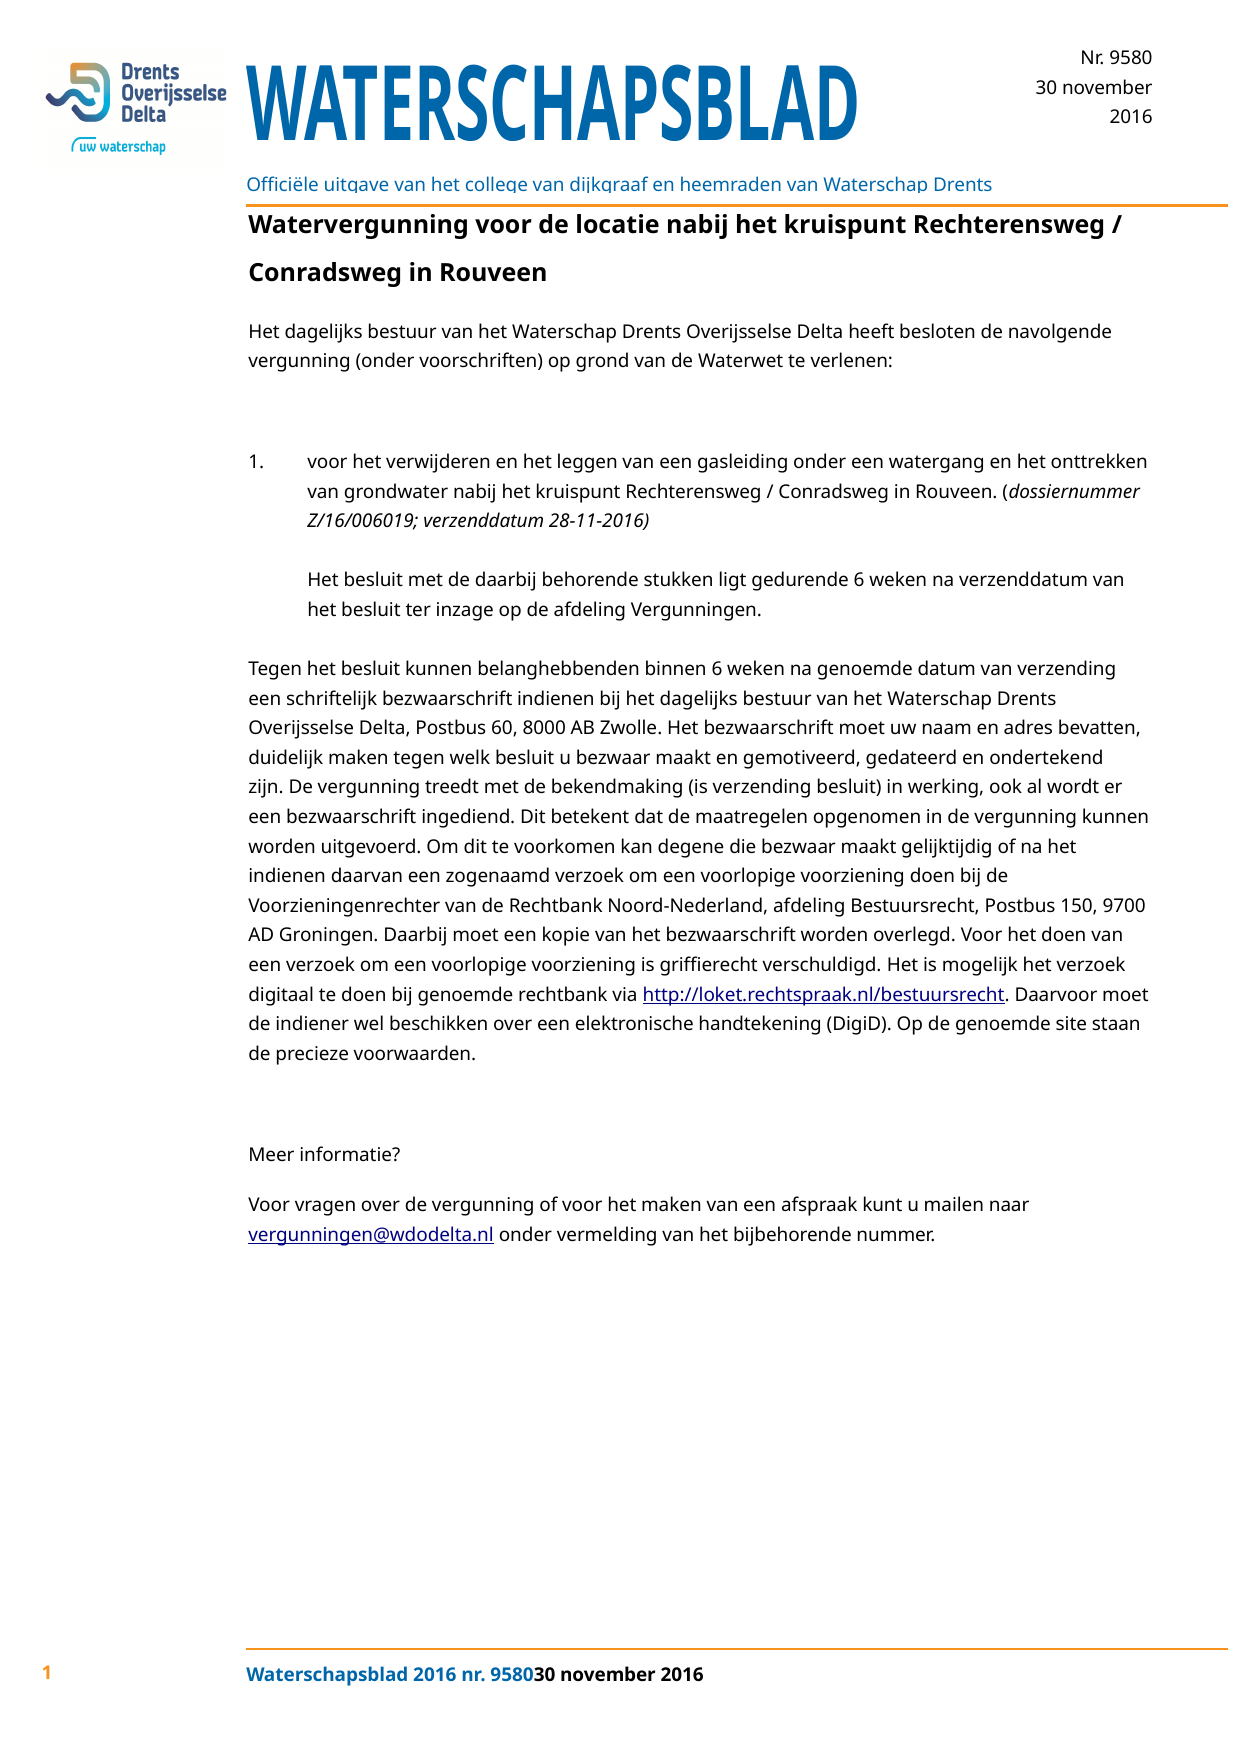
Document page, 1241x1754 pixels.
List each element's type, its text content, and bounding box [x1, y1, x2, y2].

text Tegen het besluit kunnen belanghebbenden binnen 6 weken na genoemde datum van verzending een schriftelijk bezwaarschrift indienen bij het dagelijks bestuur van het Waterschap Drents Overijsselse Delta, Postbus 60, 8000 AB Zwolle. Het bezwaarschrift moet uw naam en adres bevatten, duidelijk maken tegen welk besluit u bezwaar maakt en gemotiveerd, gedateerd en ondertekend zijn. De vergunning treedt met de bekendmaking (is verzending besluit) in werking, ook al wordt er een bezwaarschrift ingediend. Dit betekent dat de maatregelen opgenomen in de vergunning kunnen worden uitgevoerd. Om dit te voorkomen kan degene die bezwaar maakt gelijktijdig of na het indienen daarvan een zogenaamd verzoek om een voorlopige voorziening doen bij de Voorzieningenrechter van de Rechtbank Noord-Nederland, afdeling Bestuursrecht, Postbus 150, 9700 AD Groningen. Daarbij moet een kopie van het bezwaarschrift worden overlegd. Voor het doen van een verzoek om een voorlopige voorziening is griffierecht verschuldigd. Het is mogelijk het verzoek digitaal te doen bij genoemde rechtbank via http://loket.rechtspraak.nl/bestuursrecht. Daarvoor moet de indiener wel beschikken over een elektronische handtekening (DigiD). Op de genoemde site staan de precieze voorwaarden. [248, 655, 1152, 1066]
text Meer informatie? [248, 1141, 1152, 1167]
text Watervergunning voor de locatie nabij het kruispunt Rechterensweg / Conradsweg in Rouveen [248, 207, 1152, 288]
picture [41, 47, 231, 172]
list voor het verwijderen en het leggen van een gasleiding onder een watergang en het onttrekken van grondwater nabij het kruispunt Rechterensweg / Conradsweg in Rouveen. (dossiernummer Z/16/006019; verzenddatum 28-11-2016) [248, 448, 1152, 533]
text Voor vragen over de vergunning of voor het maken van een afspraak kunt u mailen naar vergunningen@wdodelta.nl onder vermelding van het bijbehorende nummer. [248, 1191, 1152, 1247]
text Het dagelijks bestuur van het Waterschap Drents Overijsselse Delta heeft besloten de navolgende vergunning (onder voorschriften) op grond van de Waterwet te verlenen: [248, 318, 1152, 373]
list Het besluit met de daarbij behorende stukken ligt gedurende 6 weken na verzenddatum van het besluit ter inzage op de afdeling Vergunningen. [248, 567, 1152, 622]
